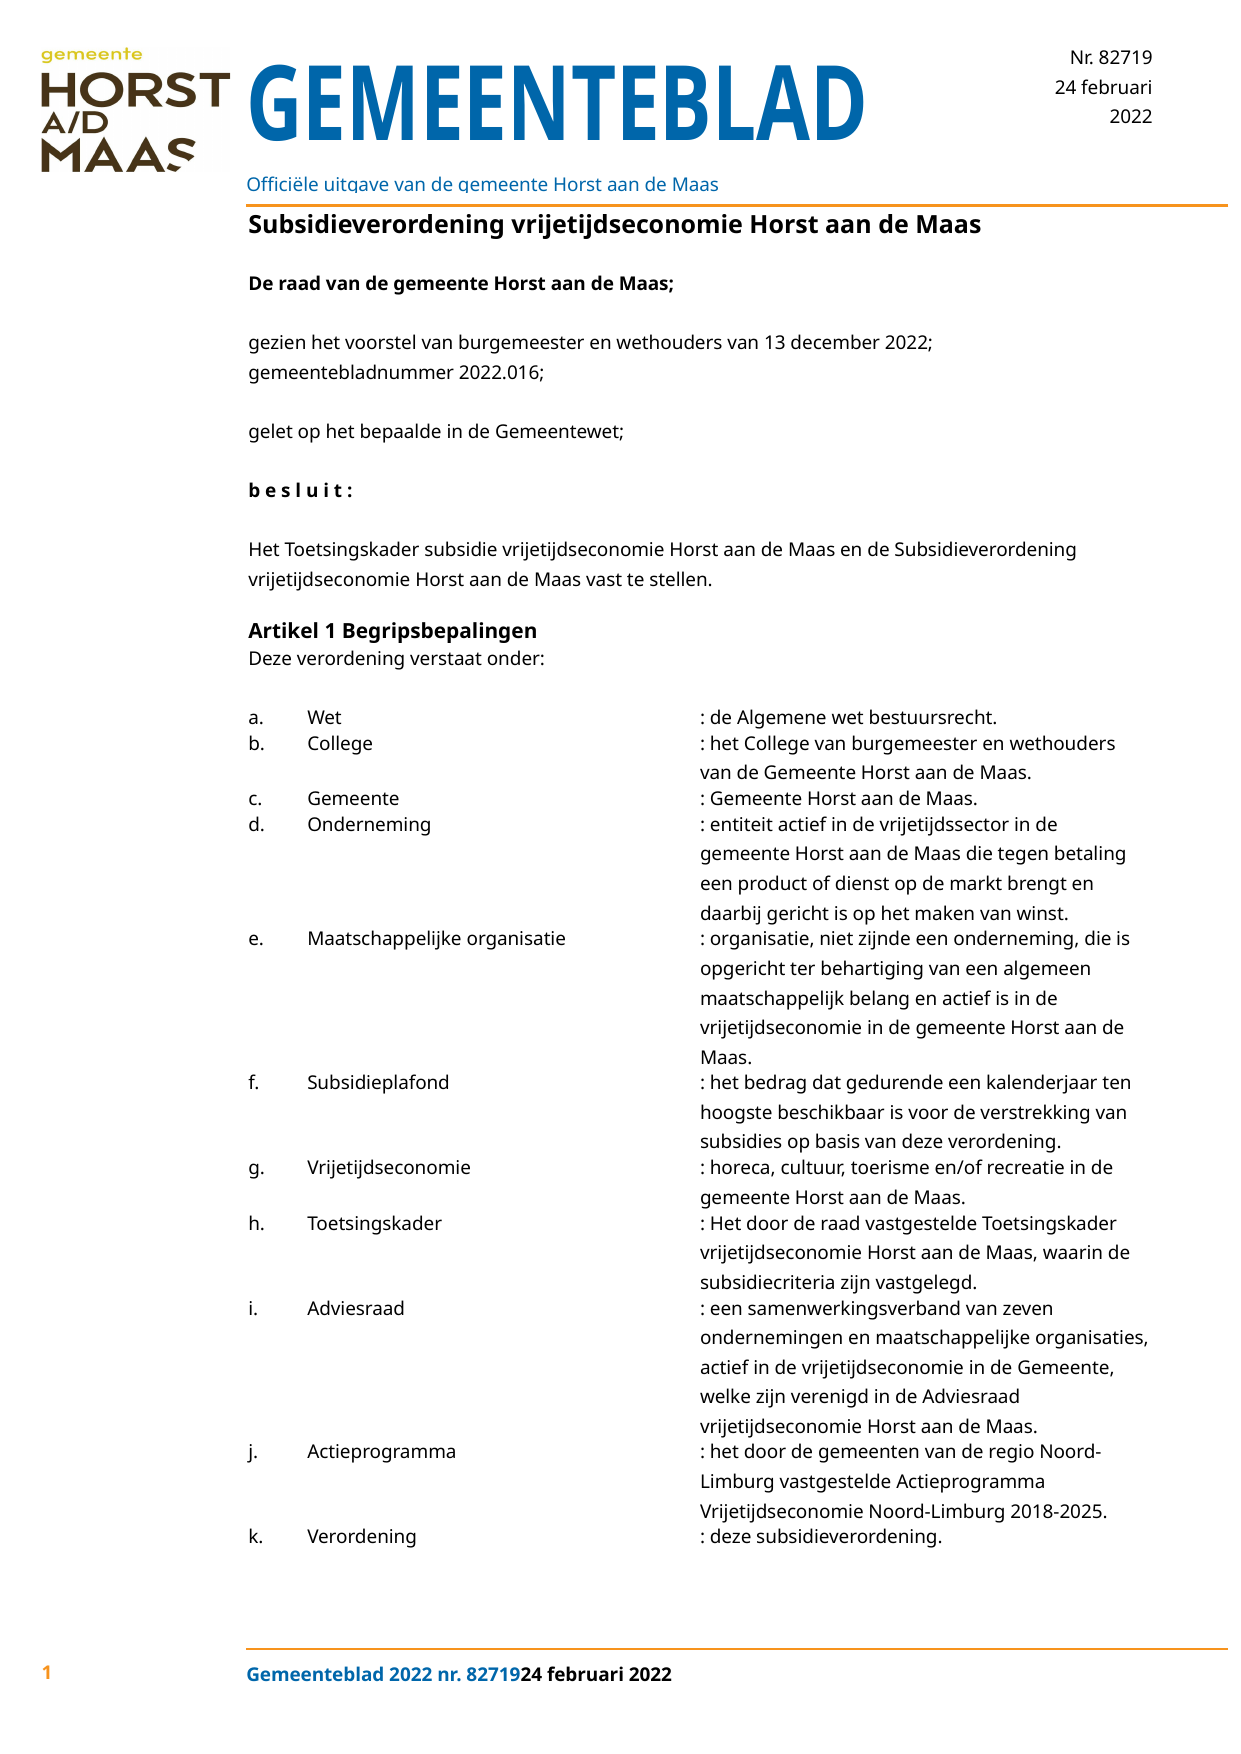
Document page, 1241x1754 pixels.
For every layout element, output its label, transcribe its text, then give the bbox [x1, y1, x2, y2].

table_header Wet [248, 704, 700, 730]
table_cell Onderneming [248, 811, 700, 926]
table_cell : deze subsidieverordening. [700, 1524, 1152, 1549]
picture [41, 47, 231, 172]
table_cell Subsidieplafond [248, 1070, 700, 1154]
table_cell Adviesraad [248, 1295, 700, 1439]
table_cell : entiteit actief in de vrijetijdssector in de gemeente Horst aan de Maas die tegen betaling een product of dienst op de markt brengt en daarbij gericht is op het maken van winst. [700, 811, 1152, 926]
text gezien het voorstel van burgemeester en wethouders van 13 december 2022; [248, 329, 1152, 355]
table_cell Toetsingskader [248, 1210, 700, 1295]
table_cell : het bedrag dat gedurende een kalenderjaar ten hoogste beschikbaar is voor de verstrekking van subsidies op basis van deze verordening. [700, 1070, 1152, 1154]
table_cell : organisatie, niet zijnde een onderneming, die is opgericht ter behartiging van een algemeen maatschappelijk belang en actief is in de vrijetijdseconomie in de gemeente Horst aan de Maas. [700, 926, 1152, 1069]
table_cell : Het door de raad vastgestelde Toetsingskader vrijetijdseconomie Horst aan de Maas, waarin de subsidiecriteria zijn vastgelegd. [700, 1210, 1152, 1295]
text De raad van de gemeente Horst aan de Maas; [248, 270, 1152, 296]
text b e s l u i t : [248, 477, 1152, 503]
table_cell College [248, 730, 700, 785]
text Deze verordening verstaat onder: [248, 645, 1152, 671]
table_cell Maatschappelijke organisatie [248, 926, 700, 1069]
table_cell : het College van burgemeester en wethouders van de Gemeente Horst aan de Maas. [700, 730, 1152, 785]
table_cell Vrijetijdseconomie [248, 1155, 700, 1210]
text gemeentebladnummer 2022.016; [248, 359, 1152, 385]
table_header : de Algemene wet bestuursrecht. [700, 704, 1152, 730]
table_cell Actieprogramma [248, 1439, 700, 1524]
text gelet op het bepaalde in de Gemeentewet; [248, 418, 1152, 444]
table_cell : het door de gemeenten van de regio Noord-Limburg vastgestelde Actieprogramma Vrijetijdseconomie Noord-Limburg 2018-2025. [700, 1439, 1152, 1524]
text Artikel 1 Begripsbepalingen [248, 617, 1152, 645]
table_cell : Gemeente Horst aan de Maas. [700, 785, 1152, 811]
table_cell Gemeente [248, 785, 700, 811]
table_cell : horeca, cultuur, toerisme en/of recreatie in de gemeente Horst aan de Maas. [700, 1155, 1152, 1210]
table_cell : een samenwerkingsverband van zeven ondernemingen en maatschappelijke organisaties, actief in de vrijetijdseconomie in de Gemeente, welke zijn verenigd in de Adviesraad vrijetijdseconomie Horst aan de Maas. [700, 1295, 1152, 1439]
text Het Toetsingskader subsidie vrijetijdseconomie Horst aan de Maas en de Subsidieverordening vrijetijdseconomie Horst aan de Maas vast te stellen. [248, 537, 1152, 592]
table_cell Verordening [248, 1524, 700, 1549]
text Subsidieverordening vrijetijdseconomie Horst aan de Maas [248, 207, 1152, 241]
